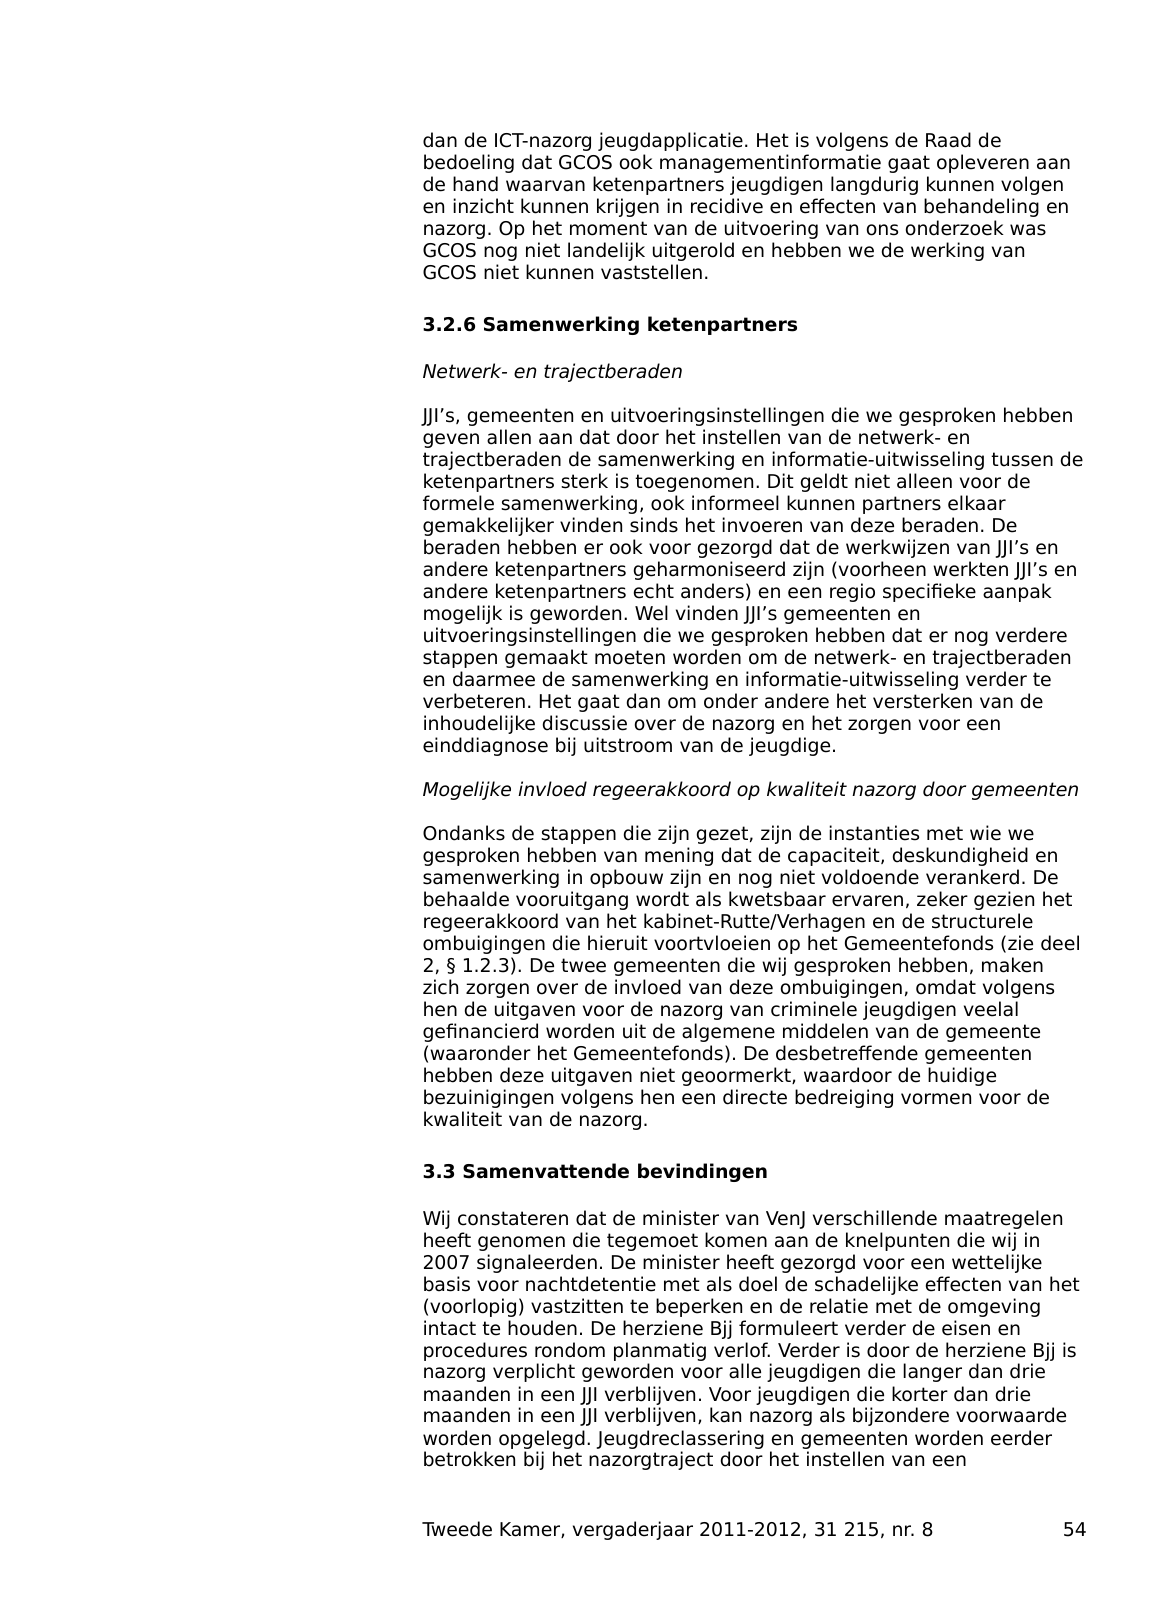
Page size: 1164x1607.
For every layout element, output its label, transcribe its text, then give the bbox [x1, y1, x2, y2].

subtitle Netwerk- en trajectberaden [422, 361, 1087, 383]
text Wij constateren dat de minister van VenJ verschillende maatregelen heeft genomen die tegemoet komen aan de knelpunten die wij in 2007 signaleerden. De minister heeft gezorgd voor een wettelijke basis voor nachtdetentie met als doel de schadelijke effecten van het (voorlopig) vastzitten te beperken en de relatie met de omgeving intact te houden. De herziene Bjj formuleert verder de eisen en procedures rondom planmatig verlof. Verder is door de herziene Bjj is nazorg verplicht geworden voor alle jeugdigen die langer dan drie maanden in een JJI verblijven. Voor jeugdigen die korter dan drie maanden in een JJI verblijven, kan nazorg als bijzondere voorwaarde worden opgelegd. Jeugdreclassering en gemeenten worden eerder betrokken bij het nazorgtraject door het instellen van een [422, 1208, 1087, 1471]
text Ondanks de stappen die zijn gezet, zijn de instanties met wie we gesproken hebben van mening dat de capaciteit, deskundigheid en samenwerking in opbouw zijn en nog niet voldoende verankerd. De behaalde vooruitgang wordt als kwetsbaar ervaren, zeker gezien het regeerakkoord van het kabinet-Rutte/Verhagen en de structurele ombuigingen die hieruit voortvloeien op het Gemeentefonds (zie deel 2, § 1.2.3). De twee gemeenten die wij gesproken hebben, maken zich zorgen over de invloed van deze ombuigingen, omdat volgens hen de uitgaven voor de nazorg van criminele jeugdigen veelal gefinancierd worden uit de algemene middelen van de gemeente (waaronder het Gemeentefonds). De desbetreffende gemeenten hebben deze uitgaven niet geoormerkt, waardoor de huidige bezuinigingen volgens hen een directe bedreiging vormen voor de kwaliteit van de nazorg. [422, 823, 1087, 1131]
text JJI’s, gemeenten en uitvoeringsinstellingen die we gesproken hebben geven allen aan dat door het instellen van de netwerk- en trajectberaden de samenwerking en informatie-uitwisseling tussen de ketenpartners sterk is toegenomen. Dit geldt niet alleen voor de formele samenwerking, ook informeel kunnen partners elkaar gemakkelijker vinden sinds het invoeren van deze beraden. De beraden hebben er ook voor gezorgd dat de werkwijzen van JJI’s en andere ketenpartners geharmoniseerd zijn (voorheen werkten JJI’s en andere ketenpartners echt anders) en een regio specifieke aanpak mogelijk is geworden. Wel vinden JJI’s gemeenten en uitvoeringsinstellingen die we gesproken hebben dat er nog verdere stappen gemaakt moeten worden om de netwerk- en trajectberaden en daarmee de samenwerking en informatie-uitwisseling verder te verbeteren. Het gaat dan om onder andere het versterken van de inhoudelijke discussie over de nazorg en het zorgen voor een einddiagnose bij uitstroom van de jeugdige. [422, 405, 1087, 757]
subtitle 3.3 Samenvattende bevindingen [422, 1161, 1087, 1183]
subtitle 3.2.6 Samenwerking ketenpartners [422, 314, 1087, 336]
text dan de ICT-nazorg jeugdapplicatie. Het is volgens de Raad de bedoeling dat GCOS ook managementinformatie gaat opleveren aan de hand waarvan ketenpartners jeugdigen langdurig kunnen volgen en inzicht kunnen krijgen in recidive en effecten van behandeling en nazorg. Op het moment van de uitvoering van ons onderzoek was GCOS nog niet landelijk uitgerold en hebben we de werking van GCOS niet kunnen vaststellen. [422, 130, 1087, 284]
subtitle Mogelijke invloed regeerakkoord op kwaliteit nazorg door gemeenten [422, 779, 1087, 801]
